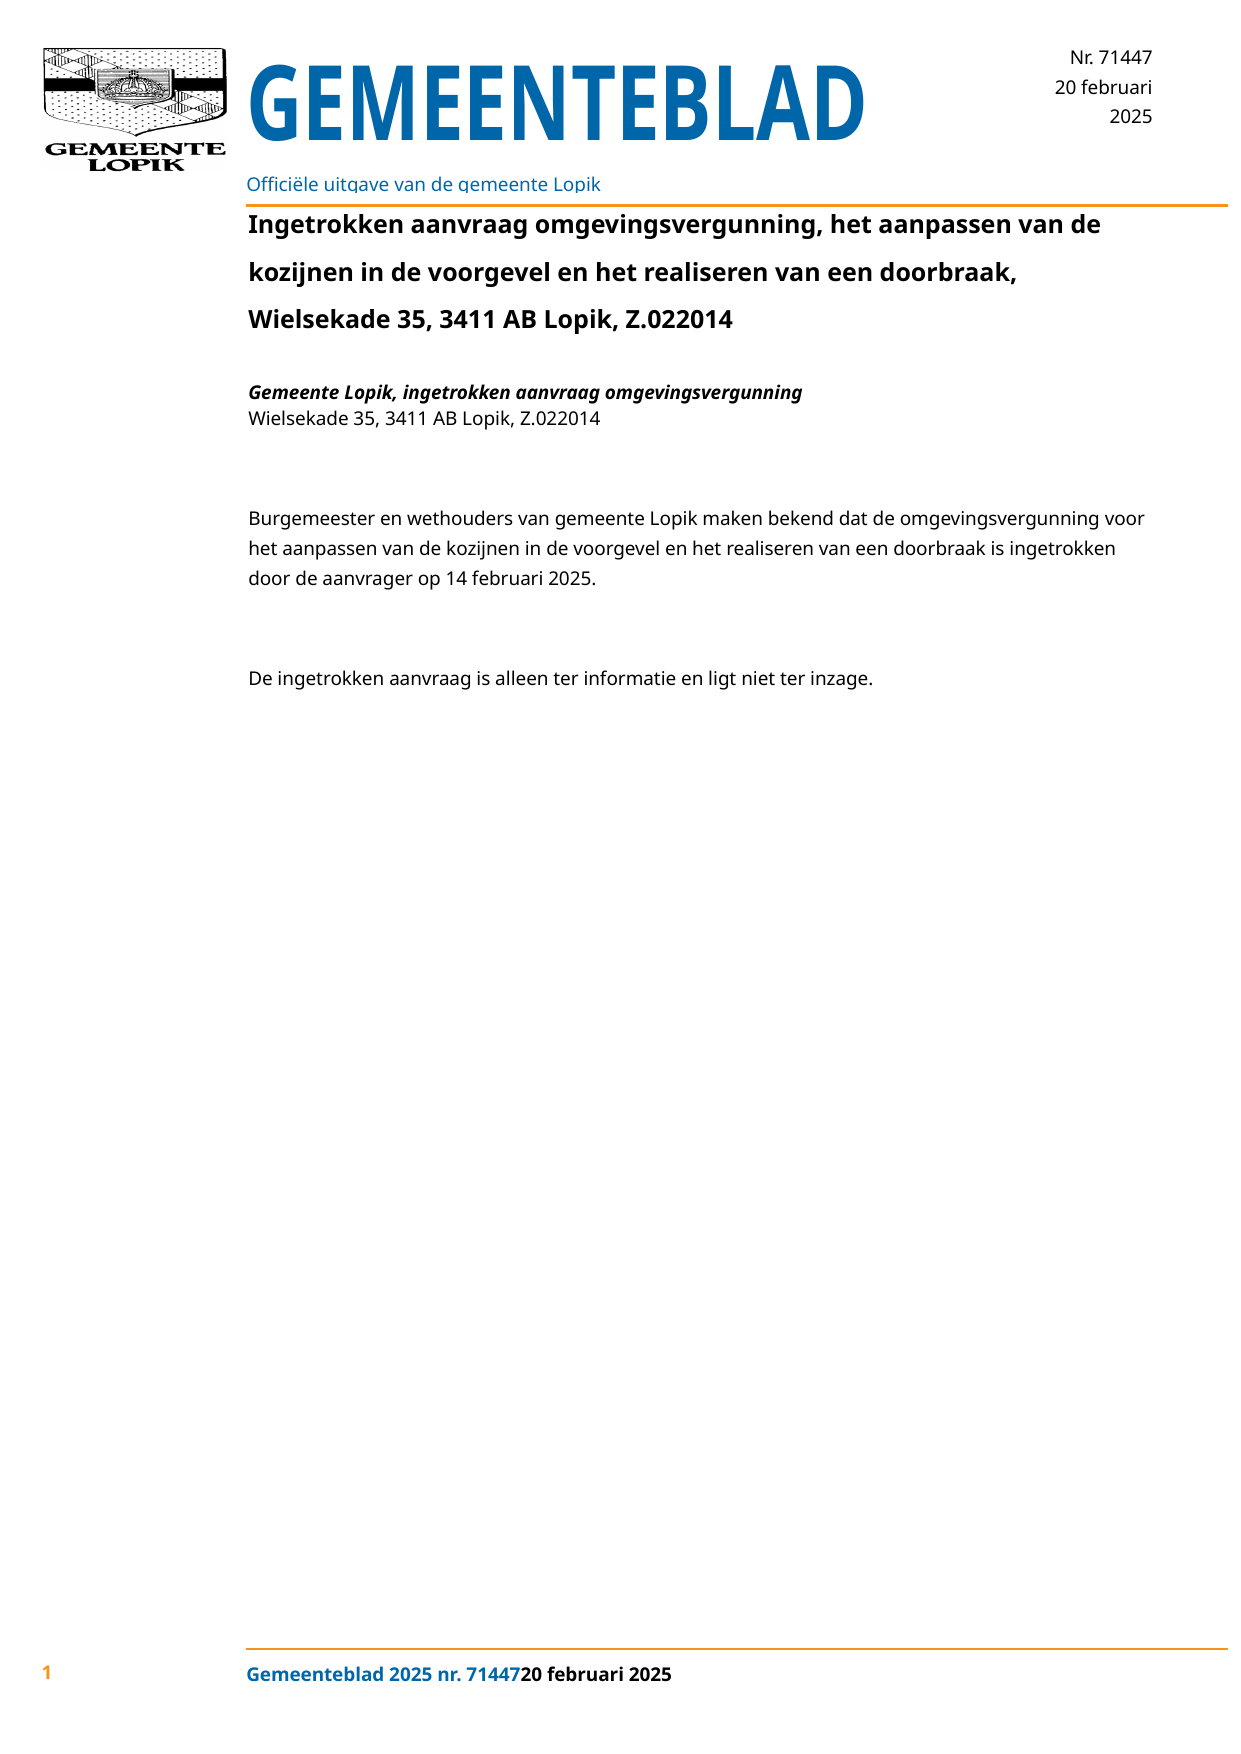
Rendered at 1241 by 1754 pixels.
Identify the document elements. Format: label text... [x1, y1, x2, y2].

text Ingetrokken aanvraag omgevingsvergunning, het aanpassen van de kozijnen in de voorgevel en het realiseren van een doorbraak, Wielsekade 35, 3411 AB Lopik, Z.022014 [248, 207, 1152, 336]
picture [41, 47, 231, 172]
text De ingetrokken aanvraag is alleen ter informatie en ligt niet ter inzage. [248, 666, 1152, 691]
text Gemeente Lopik, ingetrokken aanvraag omgevingsvergunning [248, 379, 1152, 405]
text Burgemeester en wethouders van gemeente Lopik maken bekend dat de omgevingsvergunning voor het aanpassen van de kozijnen in de voorgevel en het realiseren van een doorbraak is ingetrokken door de aanvrager op 14 februari 2025. [248, 506, 1152, 591]
text Wielsekade 35, 3411 AB Lopik, Z.022014 [248, 405, 1152, 431]
